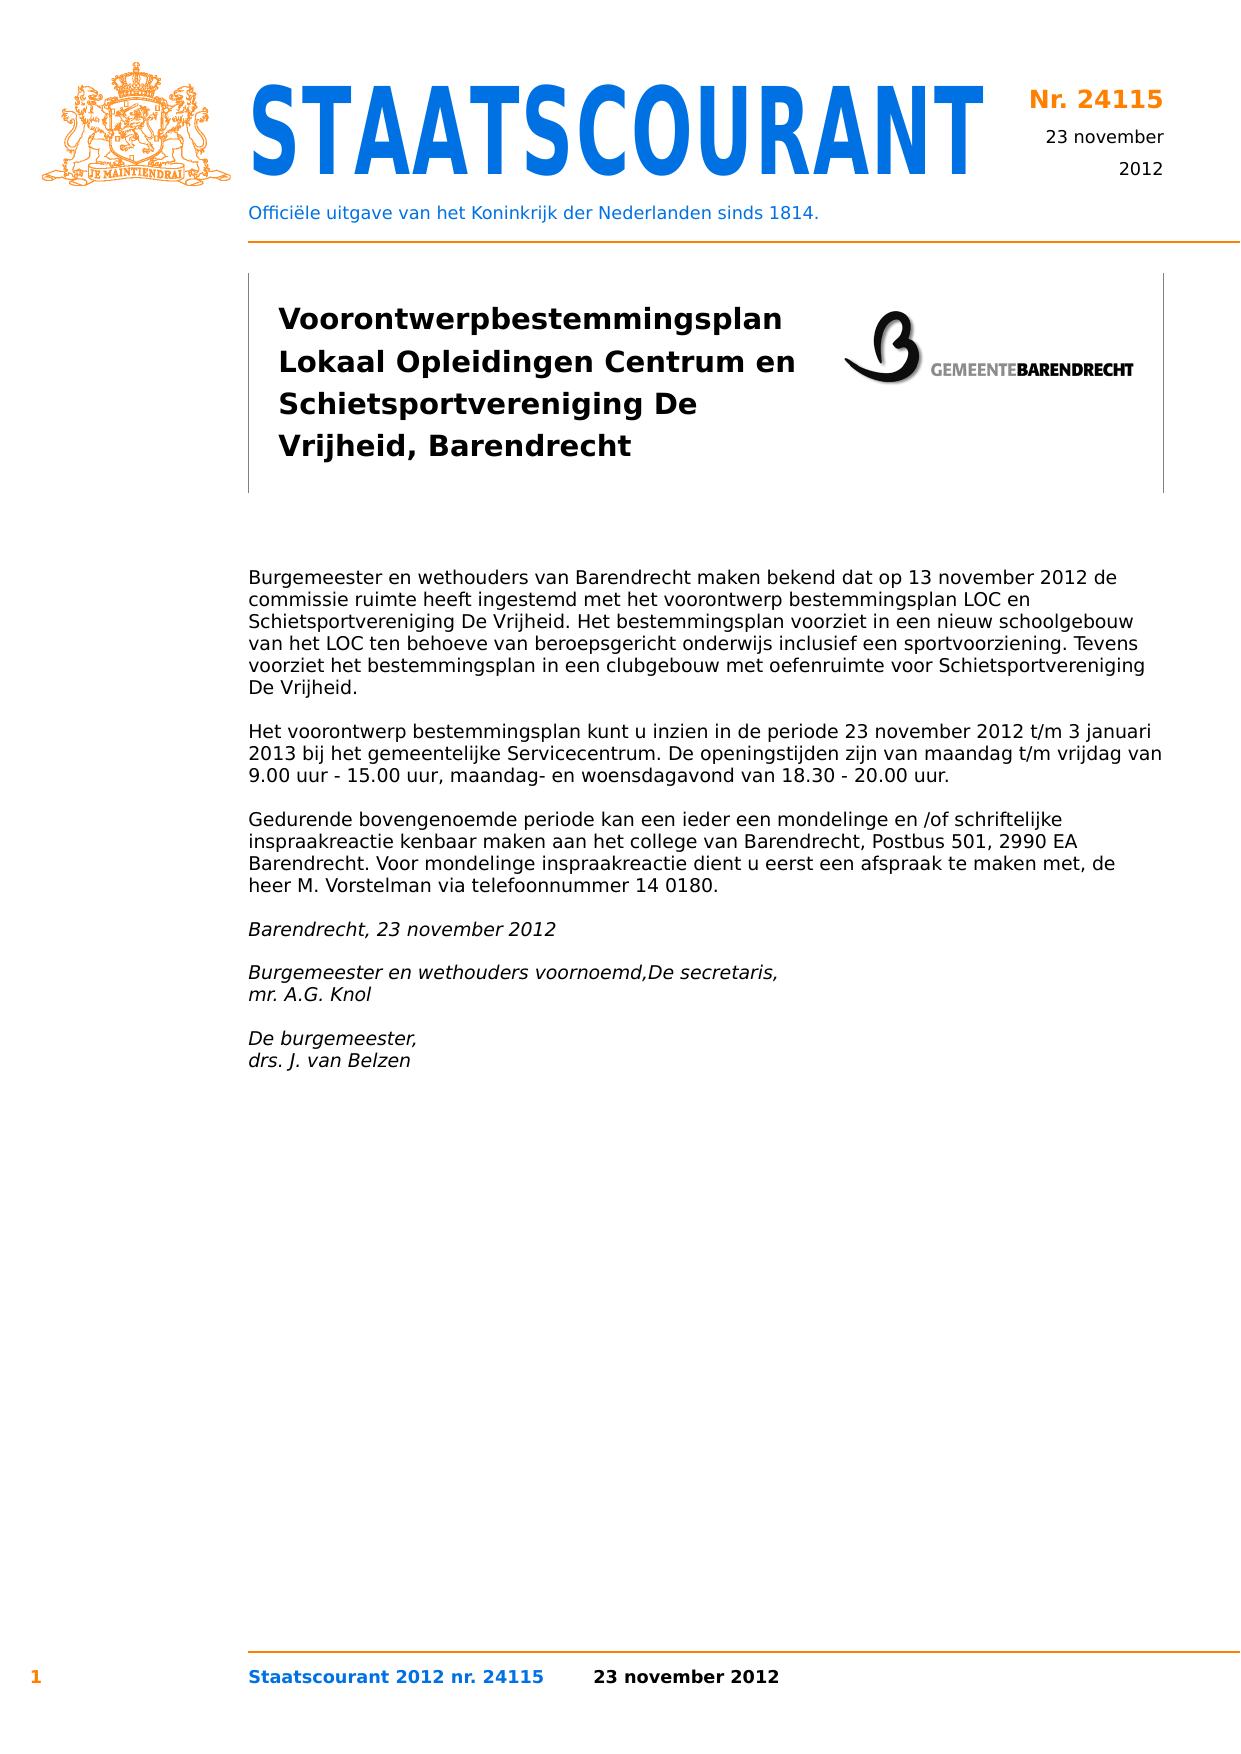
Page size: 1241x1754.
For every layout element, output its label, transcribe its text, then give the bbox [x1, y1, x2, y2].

text Het voorontwerp bestemmingsplan kunt u inzien in de periode 23 november 2012 t/m 3 januari 2013 bij het gemeentelijke Servicecentrum. De openingstijden zijn van maandag t/m vrijdag van 9.00 uur - 15.00 uur, maandag- en woensdagavond van 18.30 - 20.00 uur. [248, 721, 1163, 787]
subtitle Voorontwerpbestemmingsplan Lokaal Opleidingen Centrum en Schietsportvereniging De Vrijheid, Barendrecht [249, 273, 1163, 493]
text Burgemeester en wethouders van Barendrecht maken bekend dat op 13 november 2012 de commissie ruimte heeft ingestemd met het voorontwerp bestemmingsplan LOC en Schietsportvereniging De Vrijheid. Het bestemmingsplan voorziet in een nieuw schoolgebouw van het LOC ten behoeve van beroepsgericht onderwijs inclusief een sportvoorziening. Tevens voorziet het bestemmingsplan in een clubgebouw met oefenruimte voor Schietsportvereniging De Vrijheid. [248, 567, 1163, 699]
picture [838, 302, 1134, 397]
table_cell 23 november [998, 121, 1240, 153]
table_header STAATSCOURANT [248, 62, 998, 203]
table_header Nr. 24115 [998, 62, 1240, 121]
text Burgemeester en wethouders voornoemd,De secretaris, mr. A.G. Knol [248, 962, 1163, 1006]
table_cell 2012 [998, 153, 1240, 203]
text De burgemeester, drs. J. van Belzen [248, 1028, 1163, 1072]
table_header [25, 62, 248, 241]
picture [41, 62, 231, 186]
text Gedurende bovengenoemde periode kan een ieder een mondelinge en /of schriftelijke inspraakreactie kenbaar maken aan het college van Barendrecht, Postbus 501, 2990 EA Barendrecht. Voor mondelinge inspraakreactie dient u eerst een afspraak te maken met, de heer M. Vorstelman via telefoonnummer 14 0180. [248, 809, 1163, 897]
text Barendrecht, 23 november 2012 [248, 918, 1163, 940]
table_cell Officiële uitgave van het Koninkrijk der Nederlanden sinds 1814. [248, 203, 1240, 241]
